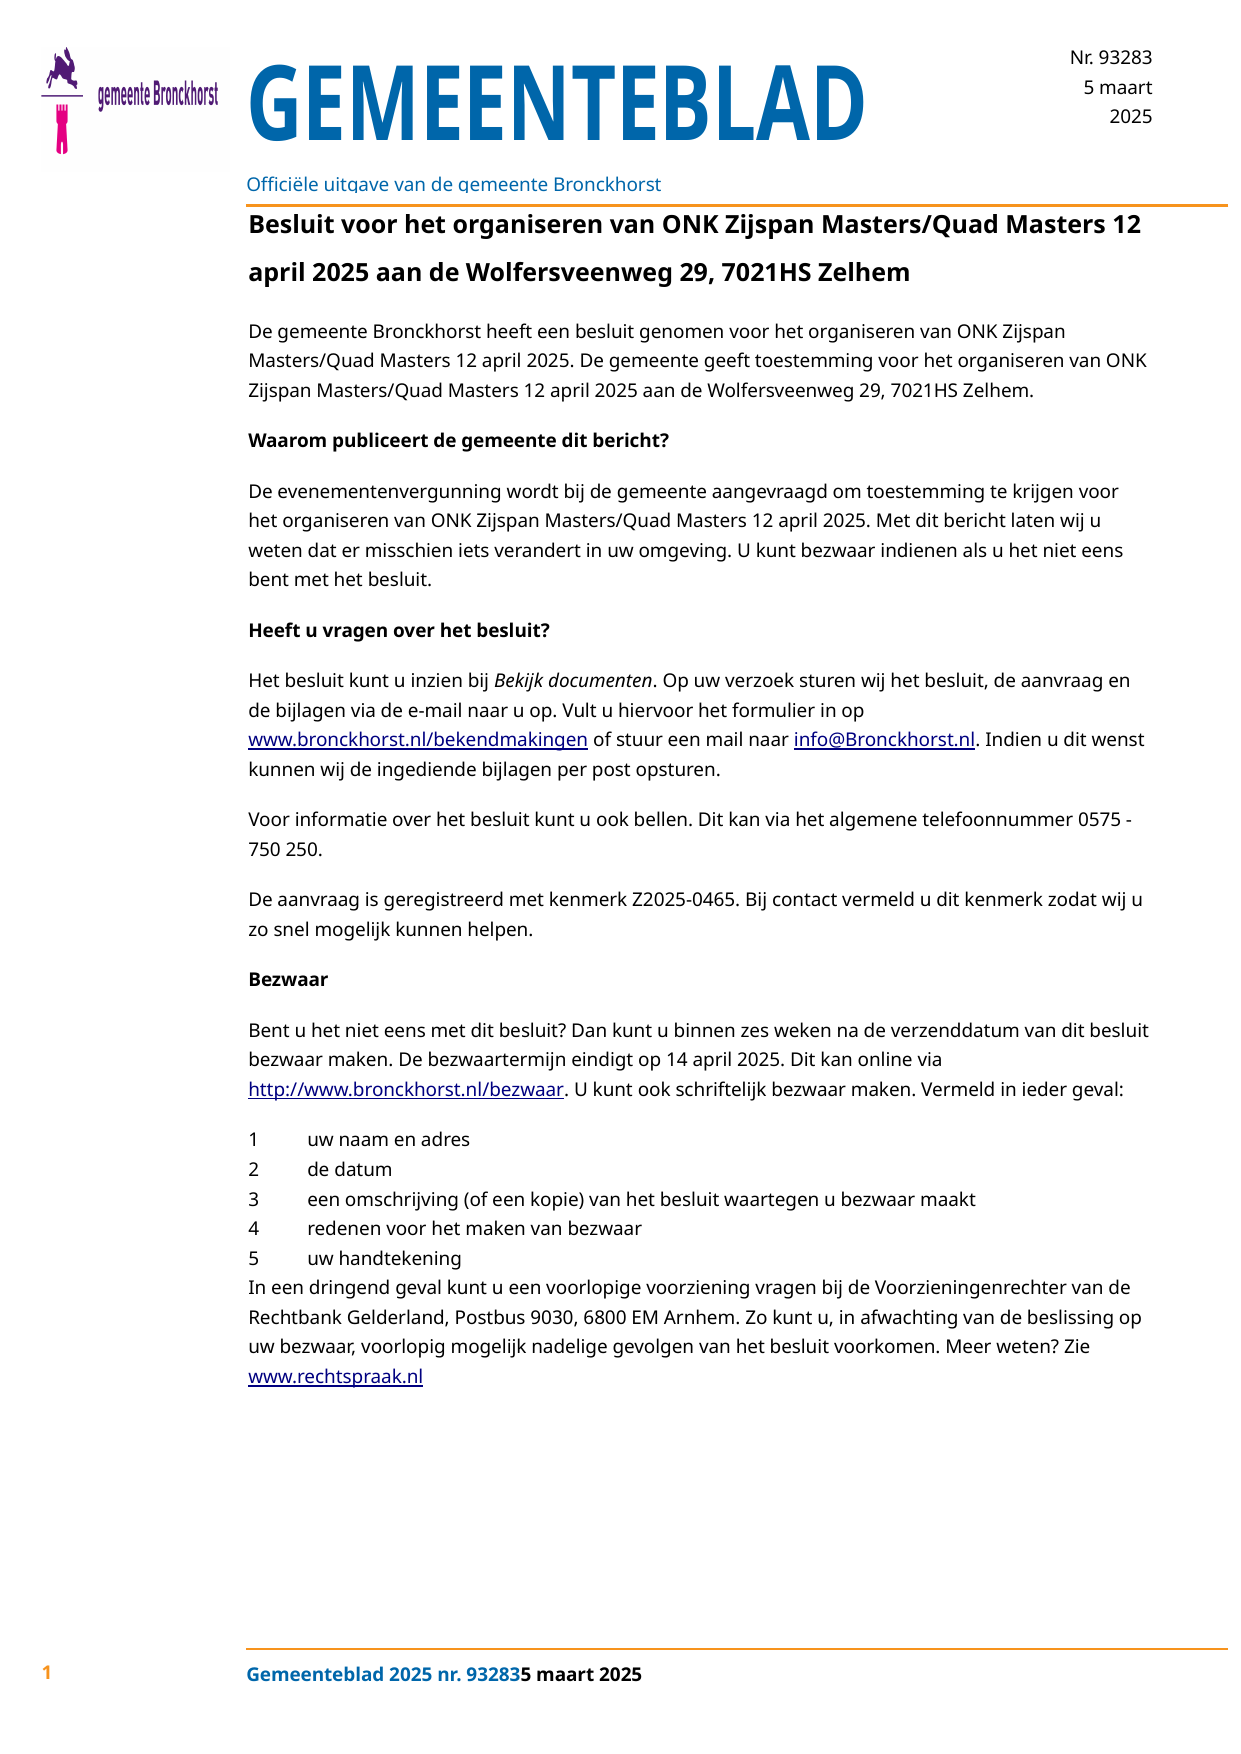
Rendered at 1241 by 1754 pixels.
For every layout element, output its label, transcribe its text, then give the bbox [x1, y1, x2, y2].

text Besluit voor het organiseren van ONK Zijspan Masters/Quad Masters 12 april 2025 aan de Wolfersveenweg 29, 7021HS Zelhem [248, 207, 1152, 288]
text Voor informatie over het besluit kunt u ook bellen. Dit kan via het algemene telefoonnummer 0575 - 750 250. [248, 807, 1152, 862]
text Bezwaar [248, 967, 1152, 992]
text Heeft u vragen over het besluit? [248, 617, 1152, 643]
text De evenementenvergunning wordt bij de gemeente aangevraagd om toestemming te krijgen voor het organiseren van ONK Zijspan Masters/Quad Masters 12 april 2025. Met dit bericht laten wij u weten dat er misschien iets verandert in uw omgeving. U kunt bezwaar indienen als u het niet eens bent met het besluit. [248, 478, 1152, 592]
list een omschrijving (of een kopie) van het besluit waartegen u bezwaar maakt [248, 1186, 1152, 1212]
text Het besluit kunt u inzien bij Bekijk documenten. Op uw verzoek sturen wij het besluit, de aanvraag en de bijlagen via de e-mail naar u op. Vult u hiervoor het formulier in op www.bronckhorst.nl/bekendmakingen of stuur een mail naar info@Bronckhorst.nl. Indien u dit wenst kunnen wij de ingediende bijlagen per post opsturen. [248, 667, 1152, 782]
list uw handtekening [248, 1245, 1152, 1271]
text De aanvraag is geregistreerd met kenmerk Z2025-0465. Bij contact vermeld u dit kenmerk zodat wij u zo snel mogelijk kunnen helpen. [248, 887, 1152, 942]
text In een dringend geval kunt u een voorlopige voorziening vragen bij de Voorzieningenrechter van de Rechtbank Gelderland, Postbus 9030, 6800 EM Arnhem. Zo kunt u, in afwachting van de beslissing op uw bezwaar, voorlopig mogelijk nadelige gevolgen van het besluit voorkomen. Meer weten? Zie www.rechtspraak.nl [248, 1274, 1152, 1389]
list de datum [248, 1156, 1152, 1182]
text Bent u het niet eens met dit besluit? Dan kunt u binnen zes weken na de verzenddatum van dit besluit bezwaar maken. De bezwaartermijn eindigt op 14 april 2025. Dit kan online via http://www.bronckhorst.nl/bezwaar. U kunt ook schriftelijk bezwaar maken. Vermeld in ieder geval: [248, 1017, 1152, 1102]
list redenen voor het maken van bezwaar [248, 1215, 1152, 1241]
text De gemeente Bronckhorst heeft een besluit genomen voor het organiseren van ONK Zijspan Masters/Quad Masters 12 april 2025. De gemeente geeft toestemming voor het organiseren van ONK Zijspan Masters/Quad Masters 12 april 2025 aan de Wolfersveenweg 29, 7021HS Zelhem. [248, 318, 1152, 403]
text Waarom publiceert de gemeente dit bericht? [248, 427, 1152, 453]
list uw naam en adres [248, 1127, 1152, 1152]
picture [41, 47, 231, 172]
